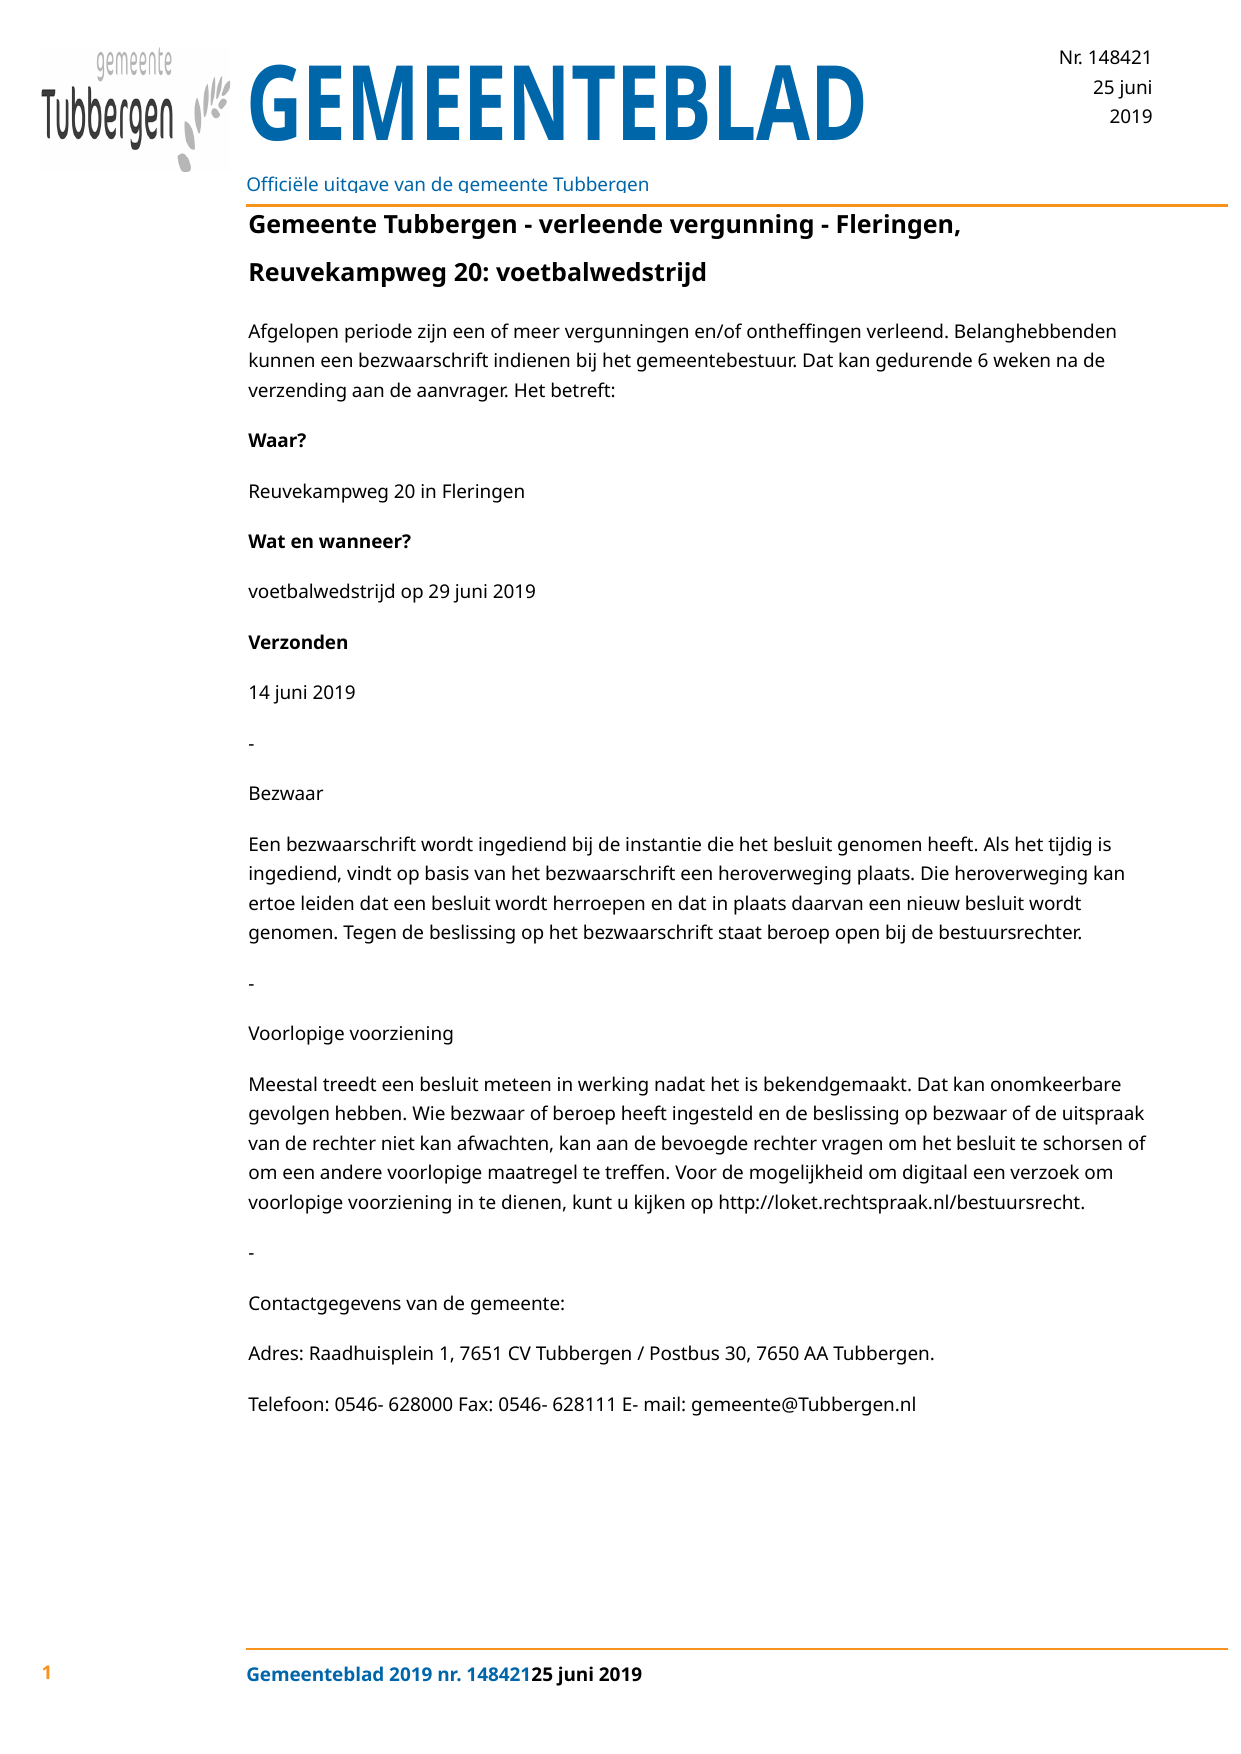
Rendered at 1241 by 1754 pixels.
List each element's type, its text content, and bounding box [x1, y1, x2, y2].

text Gemeente Tubbergen - verleende vergunning - Fleringen, Reuvekampweg 20: voetbalwedstrijd [248, 207, 1152, 288]
text voetbalwedstrijd op 29 juni 2019 [248, 579, 1152, 604]
text Meestal treedt een besluit meteen in werking nadat het is bekendgemaakt. Dat kan onomkeerbare gevolgen hebben. Wie bezwaar of beroep heeft ingesteld en de beslissing op bezwaar of de uitspraak van de rechter niet kan afwachten, kan aan de bevoegde rechter vragen om het besluit te schorsen of om een andere voorlopige maatregel te treffen. Voor de mogelijkheid om digitaal een verzoek om voorlopige voorziening in te dienen, kunt u kijken op http://loket.rechtspraak.nl/bestuursrecht. [248, 1071, 1152, 1215]
text Een bezwaarschrift wordt ingediend bij de instantie die het besluit genomen heeft. Als het tijdig is ingediend, vindt op basis van het bezwaarschrift een heroverweging plaats. Die heroverweging kan ertoe leiden dat een besluit wordt herroepen en dat in plaats daarvan een nieuw besluit wordt genomen. Tegen de beslissing op het bezwaarschrift staat beroep open bij de bestuursrechter. [248, 831, 1152, 945]
text 14 juni 2019 [248, 679, 1152, 705]
text Afgelopen periode zijn een of meer vergunningen en/of ontheffingen verleend. Belanghebbenden kunnen een bezwaarschrift indienen bij het gemeentebestuur. Dat kan gedurende 6 weken na de verzending aan de aanvrager. Het betreft: [248, 318, 1152, 403]
picture [41, 47, 231, 172]
text Bezwaar [248, 780, 1152, 806]
text Telefoon: 0546- 628000 Fax: 0546- 628111 E- mail: gemeente@Tubbergen.nl [248, 1391, 1152, 1417]
text Contactgegevens van de gemeente: [248, 1290, 1152, 1316]
text Reuvekampweg 20 in Fleringen [248, 478, 1152, 504]
text Waar? [248, 427, 1152, 453]
text Verzonden [248, 629, 1152, 655]
text - [248, 970, 1152, 996]
text - [248, 1239, 1152, 1265]
text Wat en wanneer? [248, 528, 1152, 554]
text Voorlopige voorziening [248, 1020, 1152, 1046]
text - [248, 730, 1152, 756]
text Adres: Raadhuisplein 1, 7651 CV Tubbergen / Postbus 30, 7650 AA Tubbergen. [248, 1340, 1152, 1366]
